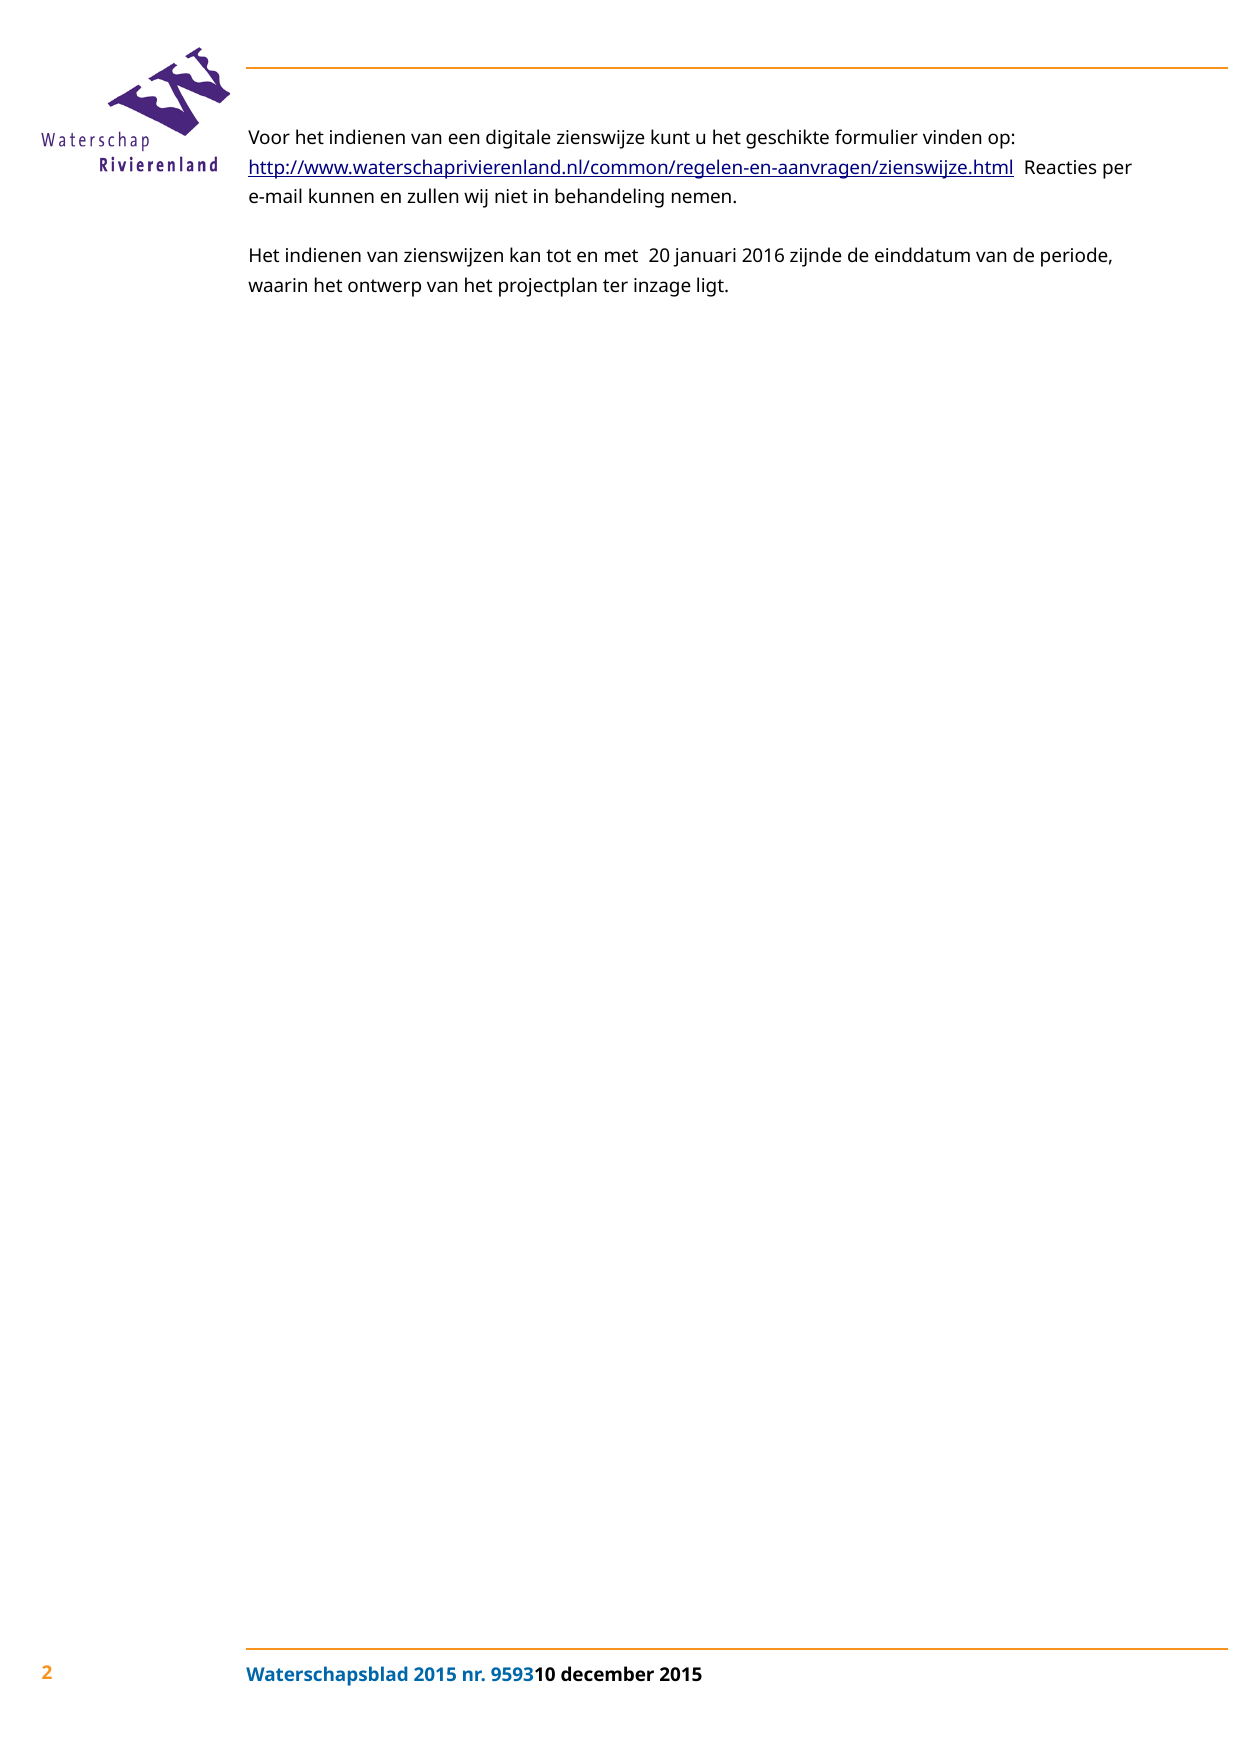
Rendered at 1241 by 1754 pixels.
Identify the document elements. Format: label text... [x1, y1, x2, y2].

text Het indienen van zienswijzen kan tot en met 20 januari 2016 zijnde de einddatum van de periode, waarin het ontwerp van het projectplan ter inzage ligt. [248, 243, 1152, 298]
text http://www.waterschaprivierenland.nl/common/regelen-en-aanvragen/zienswijze.html Reacties per e-mail kunnen en zullen wij niet in behandeling nemen. [248, 154, 1152, 209]
text Voor het indienen van een digitale zienswijze kunt u het geschikte formulier vinden op: [248, 124, 1152, 150]
picture [41, 47, 231, 172]
